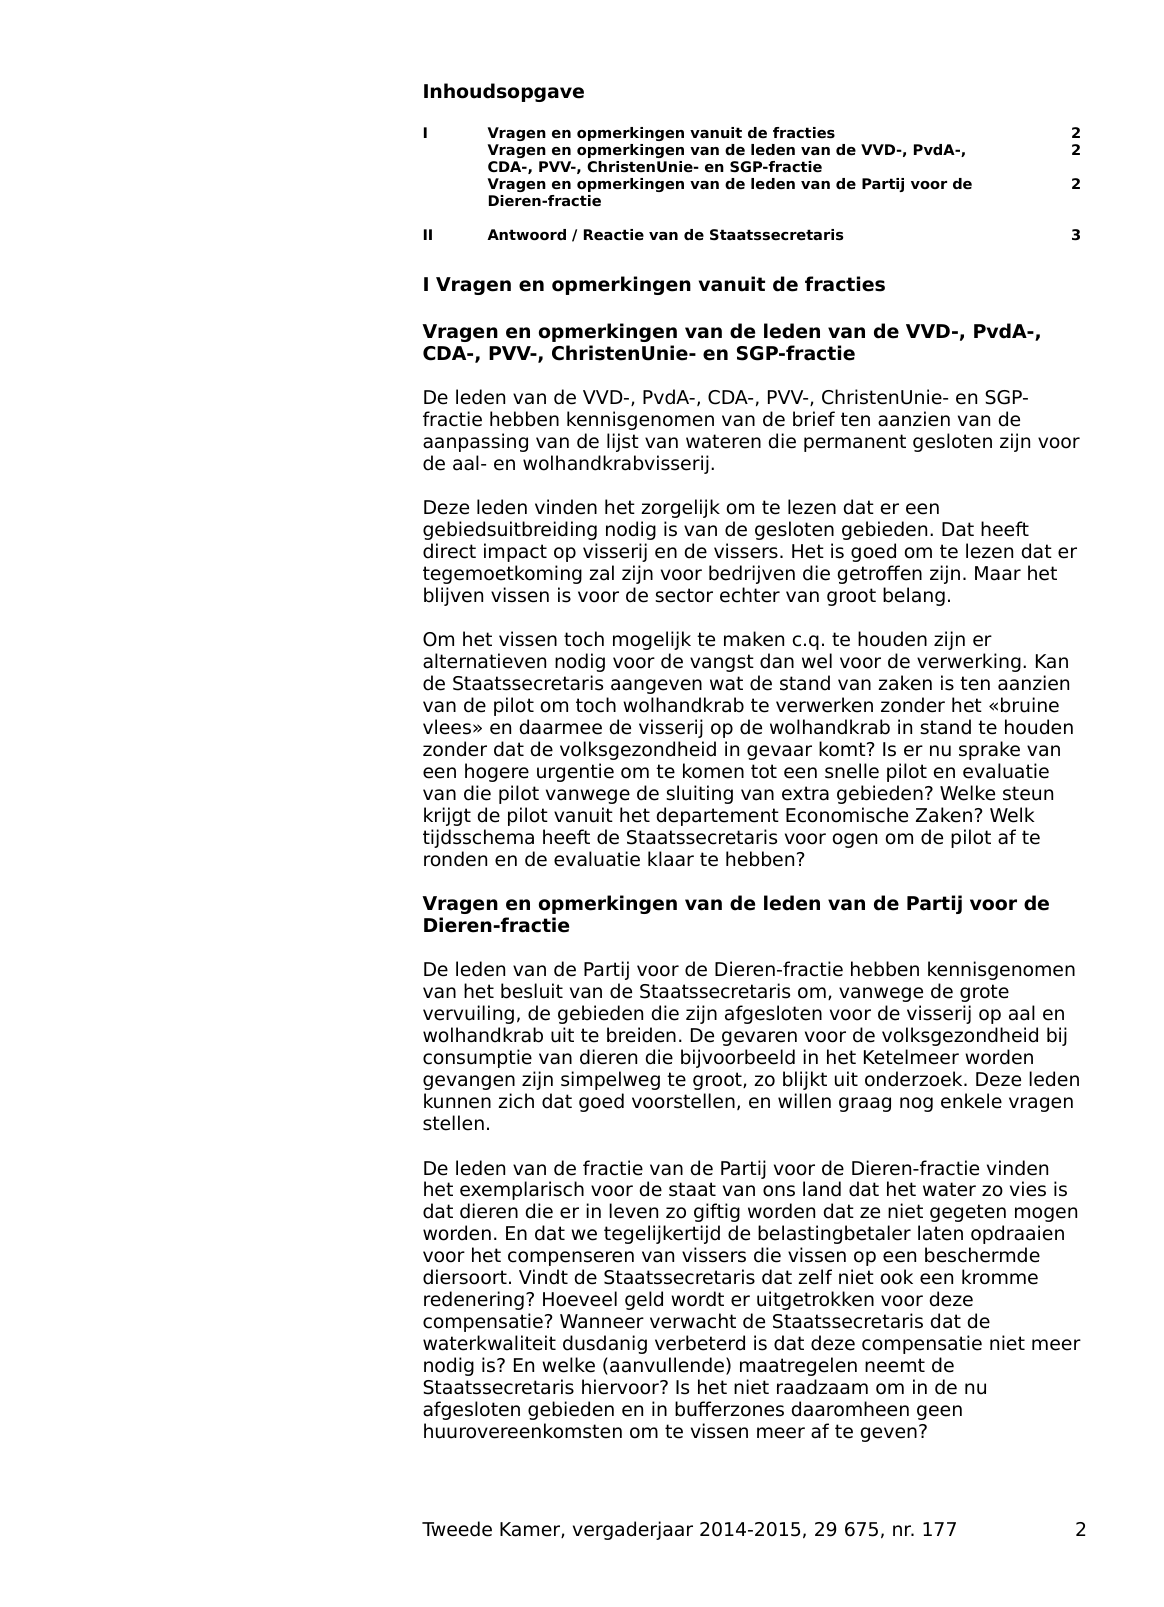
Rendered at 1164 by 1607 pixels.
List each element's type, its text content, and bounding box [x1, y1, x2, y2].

table_cell [422, 176, 481, 210]
table_cell Antwoord / Reactie van de Staatssecretaris [481, 227, 1013, 244]
table_cell Vragen en opmerkingen van de leden van de Partij voor de Dieren-fractie [481, 176, 1013, 210]
text Deze leden vinden het zorgelijk om te lezen dat er een gebiedsuitbreiding nodig is van de gesloten gebieden. Dat heeft direct impact op visserij en de vissers. Het is goed om te lezen dat er tegemoetkoming zal zijn voor bedrijven die getroffen zijn. Maar het blijven vissen is voor de sector echter van groot belang. [422, 497, 1087, 607]
subtitle Vragen en opmerkingen van de leden van de VVD-, PvdA-, CDA-, PVV-, ChristenUnie- en SGP-fractie [422, 321, 1087, 365]
table_cell [1013, 210, 1087, 227]
table_cell [422, 210, 481, 227]
text De leden van de fractie van de Partij voor de Dieren-fractie vinden het exemplarisch voor de staat van ons land dat het water zo vies is dat dieren die er in leven zo giftig worden dat ze niet gegeten mogen worden. En dat we tegelijkertijd de belastingbetaler laten opdraaien voor het compenseren van vissers die vissen op een beschermde diersoort. Vindt de Staatssecretaris dat zelf niet ook een kromme redenering? Hoeveel geld wordt er uitgetrokken voor deze compensatie? Wanneer verwacht de Staatssecretaris dat de waterkwaliteit dusdanig verbeterd is dat deze compensatie niet meer nodig is? En welke (aanvullende) maatregelen neemt de Staatssecretaris hiervoor? Is het niet raadzaam om in de nu afgesloten gebieden en in bufferzones daaromheen geen huurovereenkomsten om te vissen meer af te geven? [422, 1157, 1087, 1443]
table_cell [422, 142, 481, 176]
table_cell [481, 210, 1013, 227]
text Om het vissen toch mogelijk te maken c.q. te houden zijn er alternatieven nodig voor de vangst dan wel voor de verwerking. Kan de Staatssecretaris aangeven wat de stand van zaken is ten aanzien van de pilot om toch wolhandkrab te verwerken zonder het «bruine vlees» en daarmee de visserij op de wolhandkrab in stand te houden zonder dat de volksgezondheid in gevaar komt? Is er nu sprake van een hogere urgentie om te komen tot een snelle pilot en evaluatie van die pilot vanwege de sluiting van extra gebieden? Welke steun krijgt de pilot vanuit het departement Economische Zaken? Welk tijdsschema heeft de Staatssecretaris voor ogen om de pilot af te ronden en de evaluatie klaar te hebben? [422, 629, 1087, 871]
subtitle Inhoudsopgave [422, 81, 1087, 103]
table_cell Vragen en opmerkingen van de leden van de VVD-, PvdA-, CDA-, PVV-, ChristenUnie- en SGP-fractie [481, 142, 1013, 176]
table_header I [422, 125, 481, 142]
text De leden van de VVD-, PvdA-, CDA-, PVV-, ChristenUnie- en SGP-fractie hebben kennisgenomen van de brief ten aanzien van de aanpassing van de lijst van wateren die permanent gesloten zijn voor de aal- en wolhandkrabvisserij. [422, 387, 1087, 475]
table_cell 2 [1013, 176, 1087, 210]
table_cell 2 [1013, 142, 1087, 176]
text De leden van de Partij voor de Dieren-fractie hebben kennisgenomen van het besluit van de Staatssecretaris om, vanwege de grote vervuiling, de gebieden die zijn afgesloten voor de visserij op aal en wolhandkrab uit te breiden. De gevaren voor de volksgezondheid bij consumptie van dieren die bijvoorbeeld in het Ketelmeer worden gevangen zijn simpelweg te groot, zo blijkt uit onderzoek. Deze leden kunnen zich dat goed voorstellen, en willen graag nog enkele vragen stellen. [422, 959, 1087, 1135]
table_cell 3 [1013, 227, 1087, 244]
subtitle I Vragen en opmerkingen vanuit de fracties [422, 274, 1087, 296]
table_cell II [422, 227, 481, 244]
table_header 2 [1013, 125, 1087, 142]
table_header Vragen en opmerkingen vanuit de fracties [481, 125, 1013, 142]
subtitle Vragen en opmerkingen van de leden van de Partij voor de Dieren-fractie [422, 893, 1087, 937]
